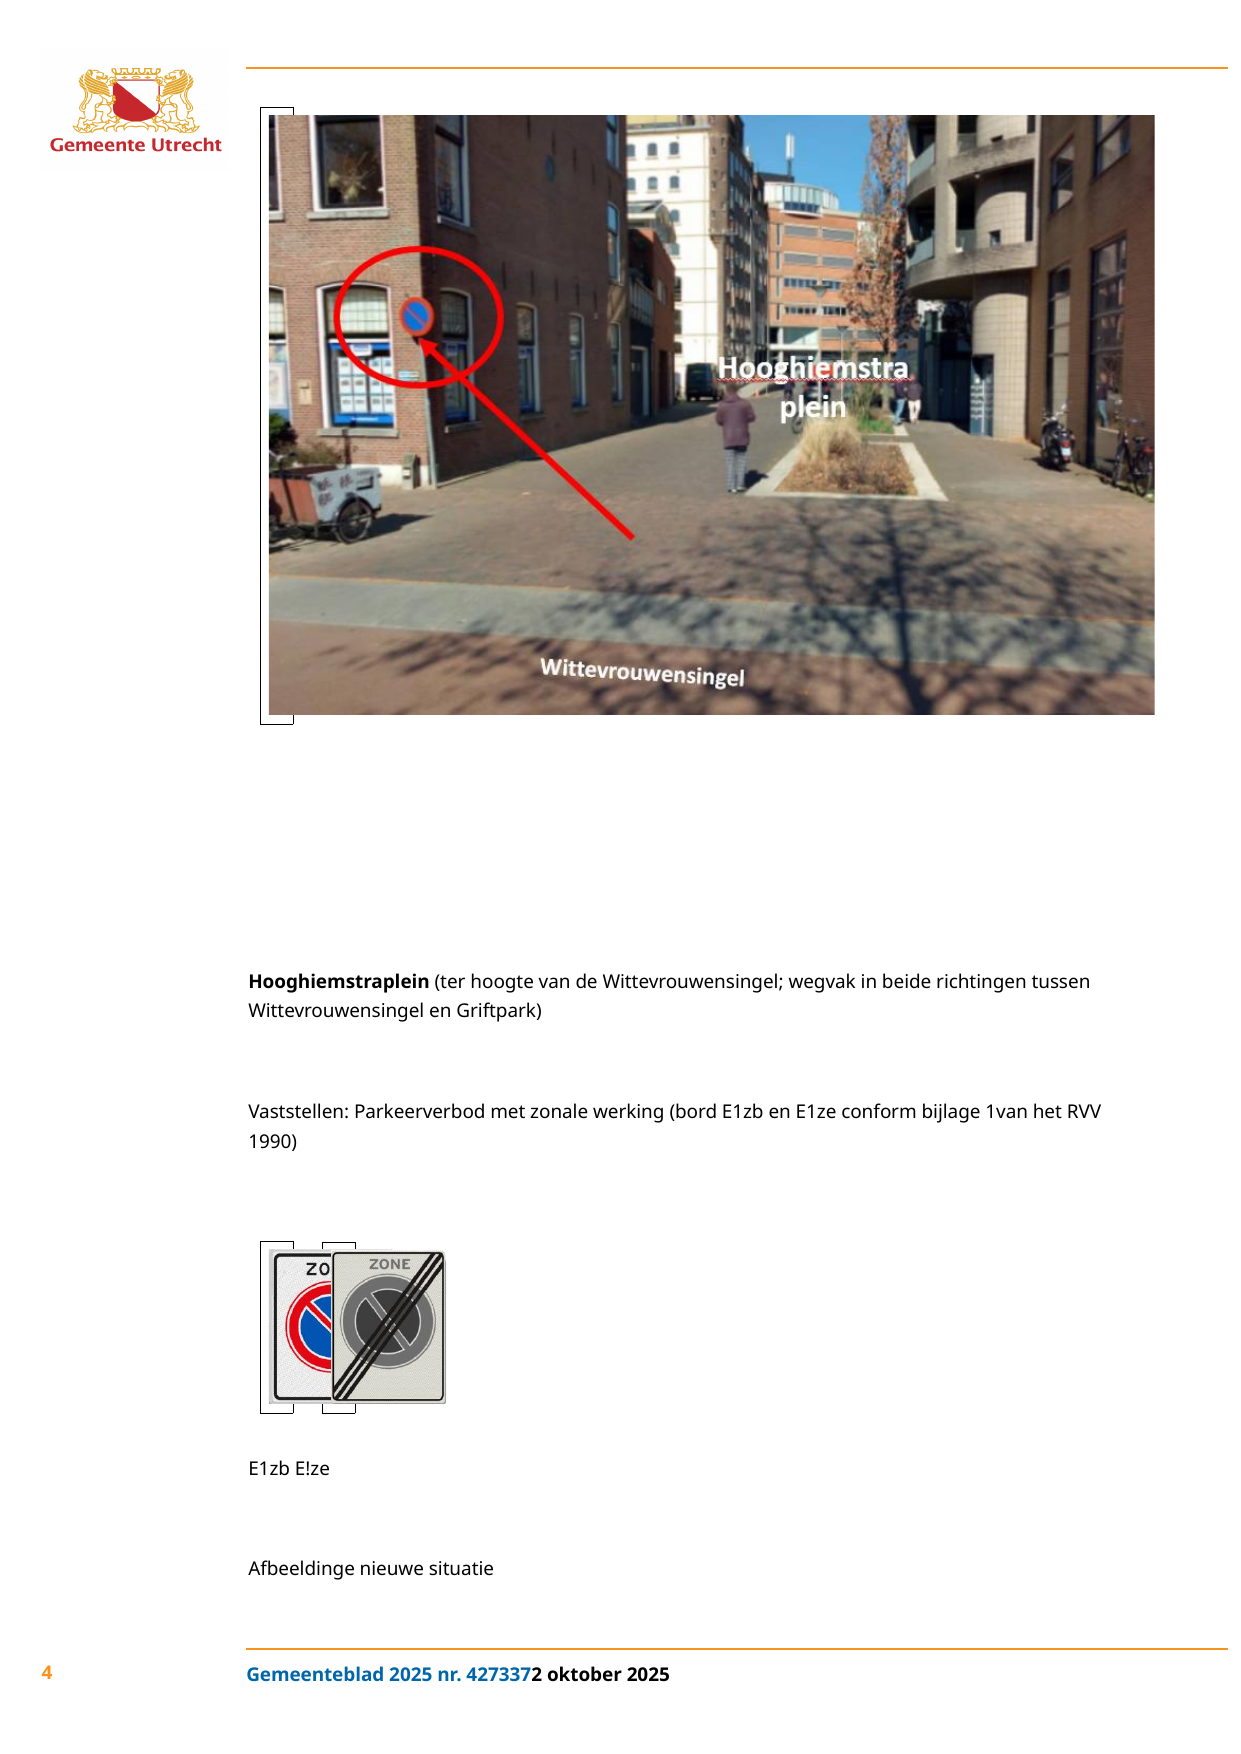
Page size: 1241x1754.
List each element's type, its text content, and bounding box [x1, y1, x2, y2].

text Hooghiemstraplein (ter hoogte van de Wittevrouwensingel; wegvak in beide richtingen tussen Wittevrouwensingel en Griftpark) [248, 968, 1152, 1023]
text Afbeeldinge nieuwe situatie [248, 1556, 1152, 1581]
text Vaststellen: Parkeerverbod met zonale werking (bord E1zb en E1ze conform bijlage 1van het RVV 1990) [248, 1098, 1152, 1153]
picture [268, 1249, 447, 1404]
picture [41, 47, 231, 172]
picture [268, 115, 1155, 715]
text E1zb E!ze [248, 1455, 1152, 1481]
